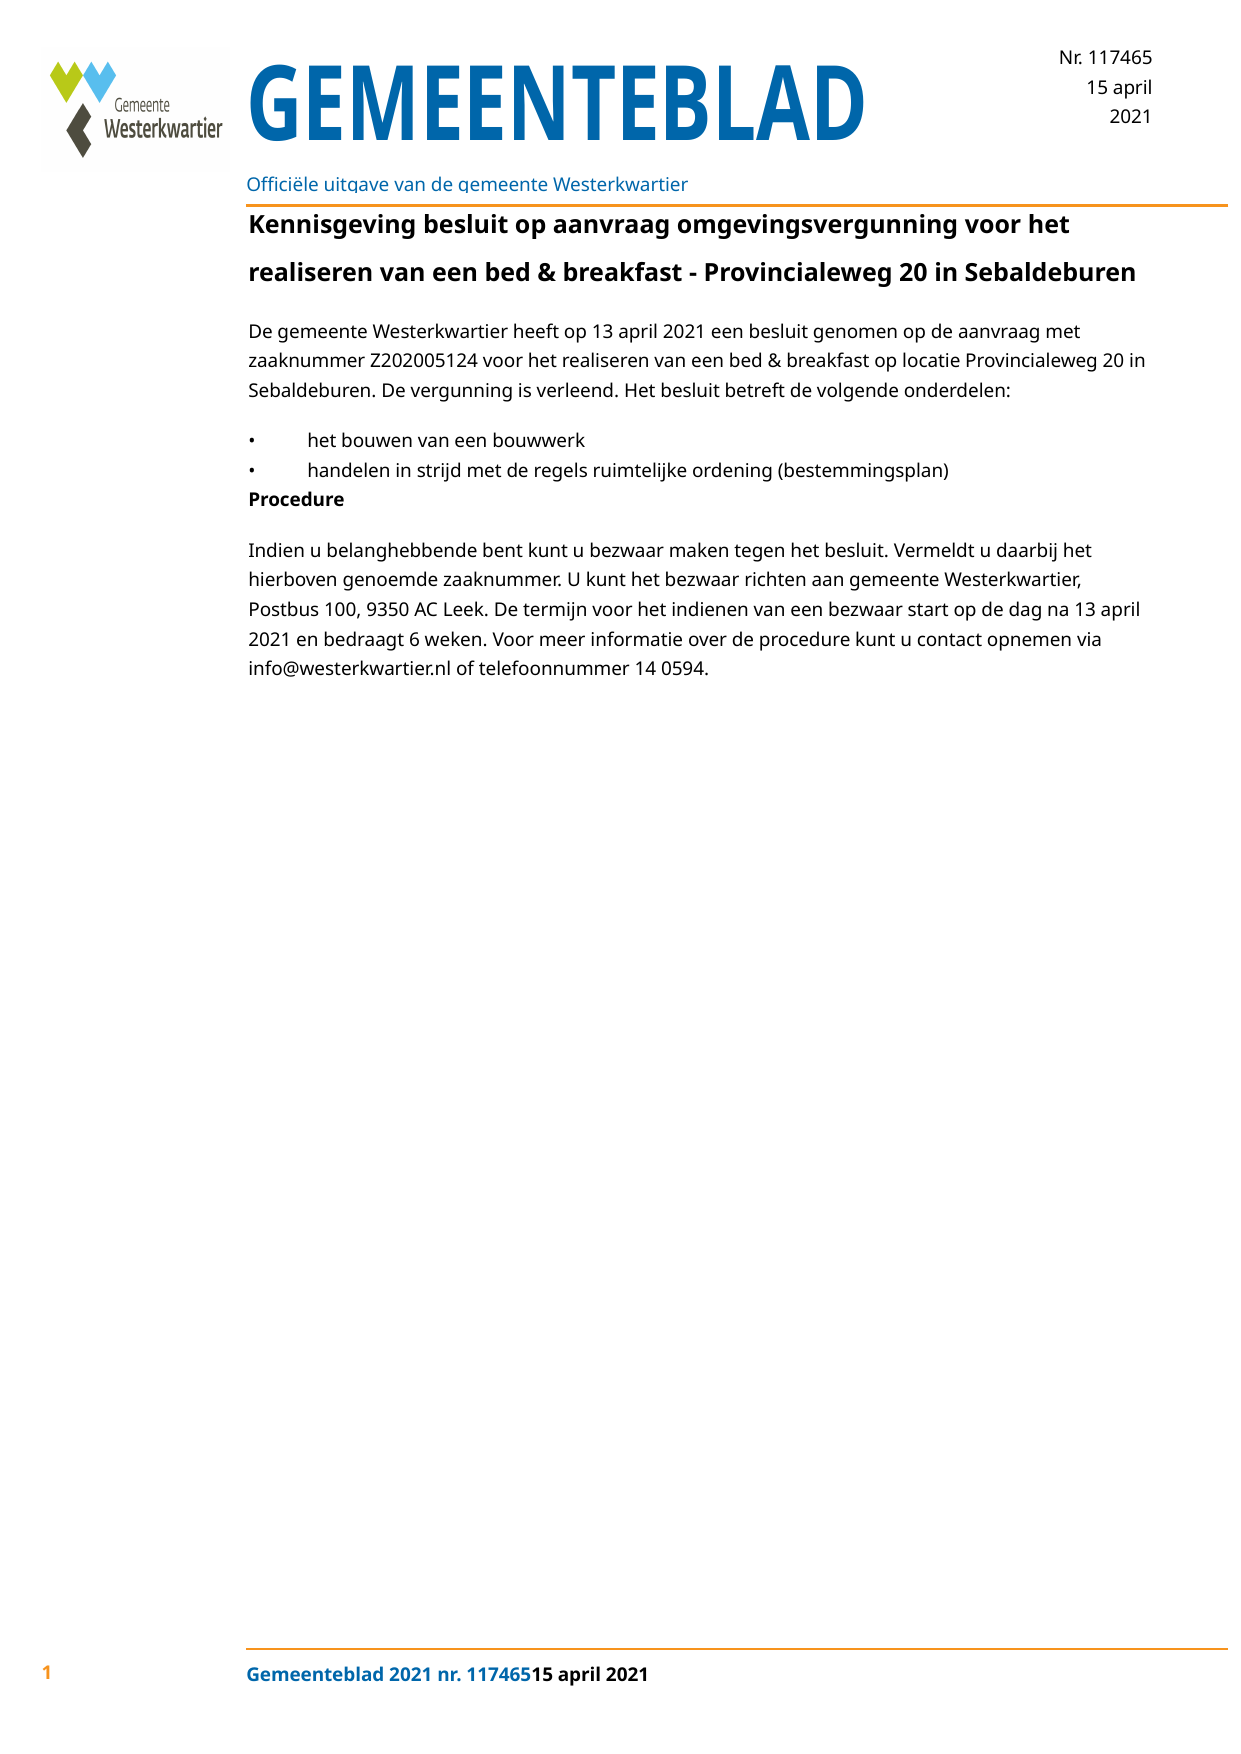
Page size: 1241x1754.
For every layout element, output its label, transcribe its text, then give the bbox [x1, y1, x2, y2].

text Indien u belanghebbende bent kunt u bezwaar maken tegen het besluit. Vermeldt u daarbij het hierboven genoemde zaaknummer. U kunt het bezwaar richten aan gemeente Westerkwartier, Postbus 100, 9350 AC Leek. De termijn voor het indienen van een bezwaar start op de dag na 13 april 2021 en bedraagt 6 weken. Voor meer informatie over de procedure kunt u contact opnemen via info@westerkwartier.nl of telefoonnummer 14 0594. [248, 537, 1152, 681]
text Procedure [248, 487, 1152, 512]
picture [41, 47, 231, 172]
list handelen in strijd met de regels ruimtelijke ordening (bestemmingsplan) [248, 457, 1152, 483]
text De gemeente Westerkwartier heeft op 13 april 2021 een besluit genomen op de aanvraag met zaaknummer Z202005124 voor het realiseren van een bed & breakfast op locatie Provincialeweg 20 in Sebaldeburen. De vergunning is verleend. Het besluit betreft de volgende onderdelen: [248, 318, 1152, 403]
list het bouwen van een bouwwerk [248, 427, 1152, 453]
text Kennisgeving besluit op aanvraag omgevingsvergunning voor het realiseren van een bed & breakfast - Provincialeweg 20 in Sebaldeburen [248, 207, 1152, 288]
